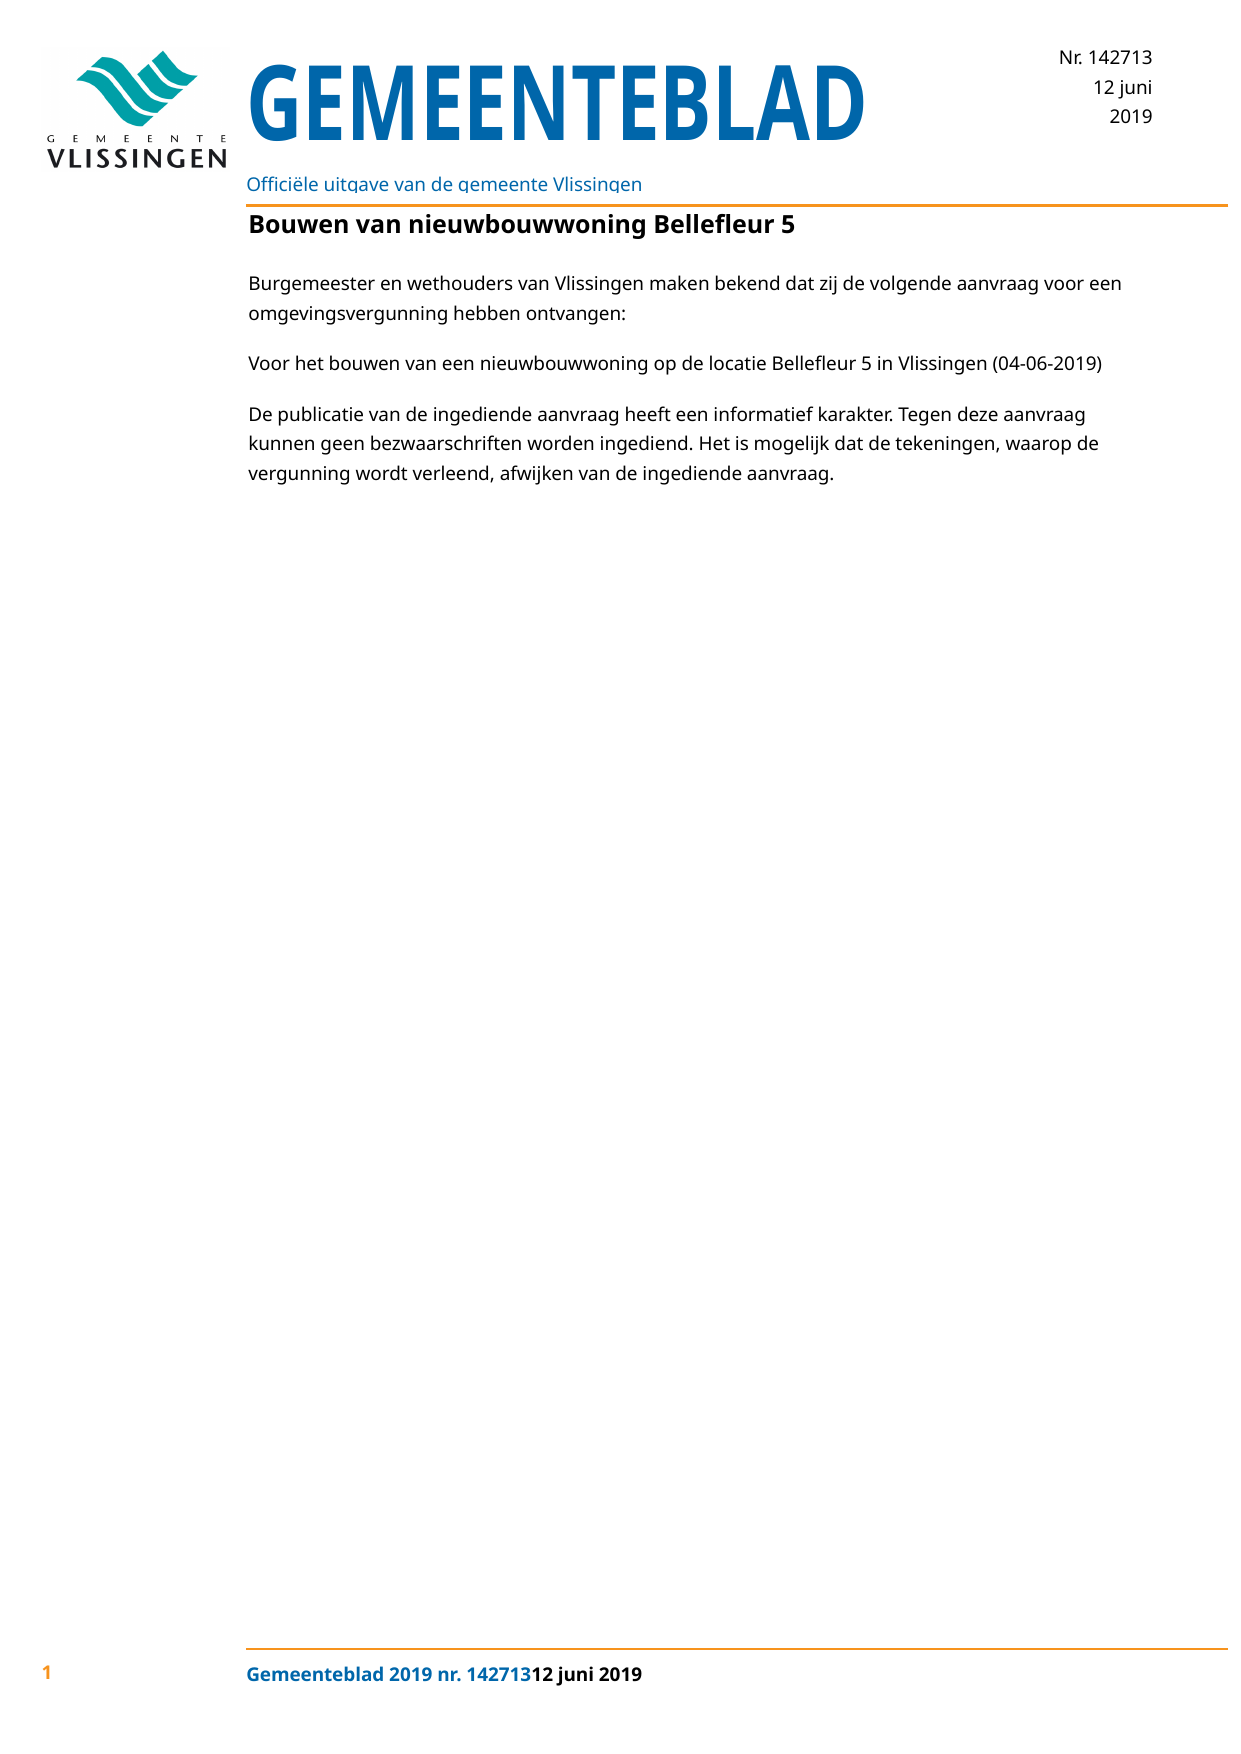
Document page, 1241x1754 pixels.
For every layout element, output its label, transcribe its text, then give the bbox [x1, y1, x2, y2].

text Burgemeester en wethouders van Vlissingen maken bekend dat zij de volgende aanvraag voor een omgevingsvergunning hebben ontvangen: [248, 270, 1152, 326]
text Voor het bouwen van een nieuwbouwwoning op de locatie Bellefleur 5 in Vlissingen (04-06-2019) [248, 350, 1152, 376]
picture [41, 47, 231, 172]
text De publicatie van de ingediende aanvraag heeft een informatief karakter. Tegen deze aanvraag kunnen geen bezwaarschriften worden ingediend. Het is mogelijk dat de tekeningen, waarop de vergunning wordt verleend, afwijken van de ingediende aanvraag. [248, 401, 1152, 486]
text Bouwen van nieuwbouwwoning Bellefleur 5 [248, 207, 1152, 241]
